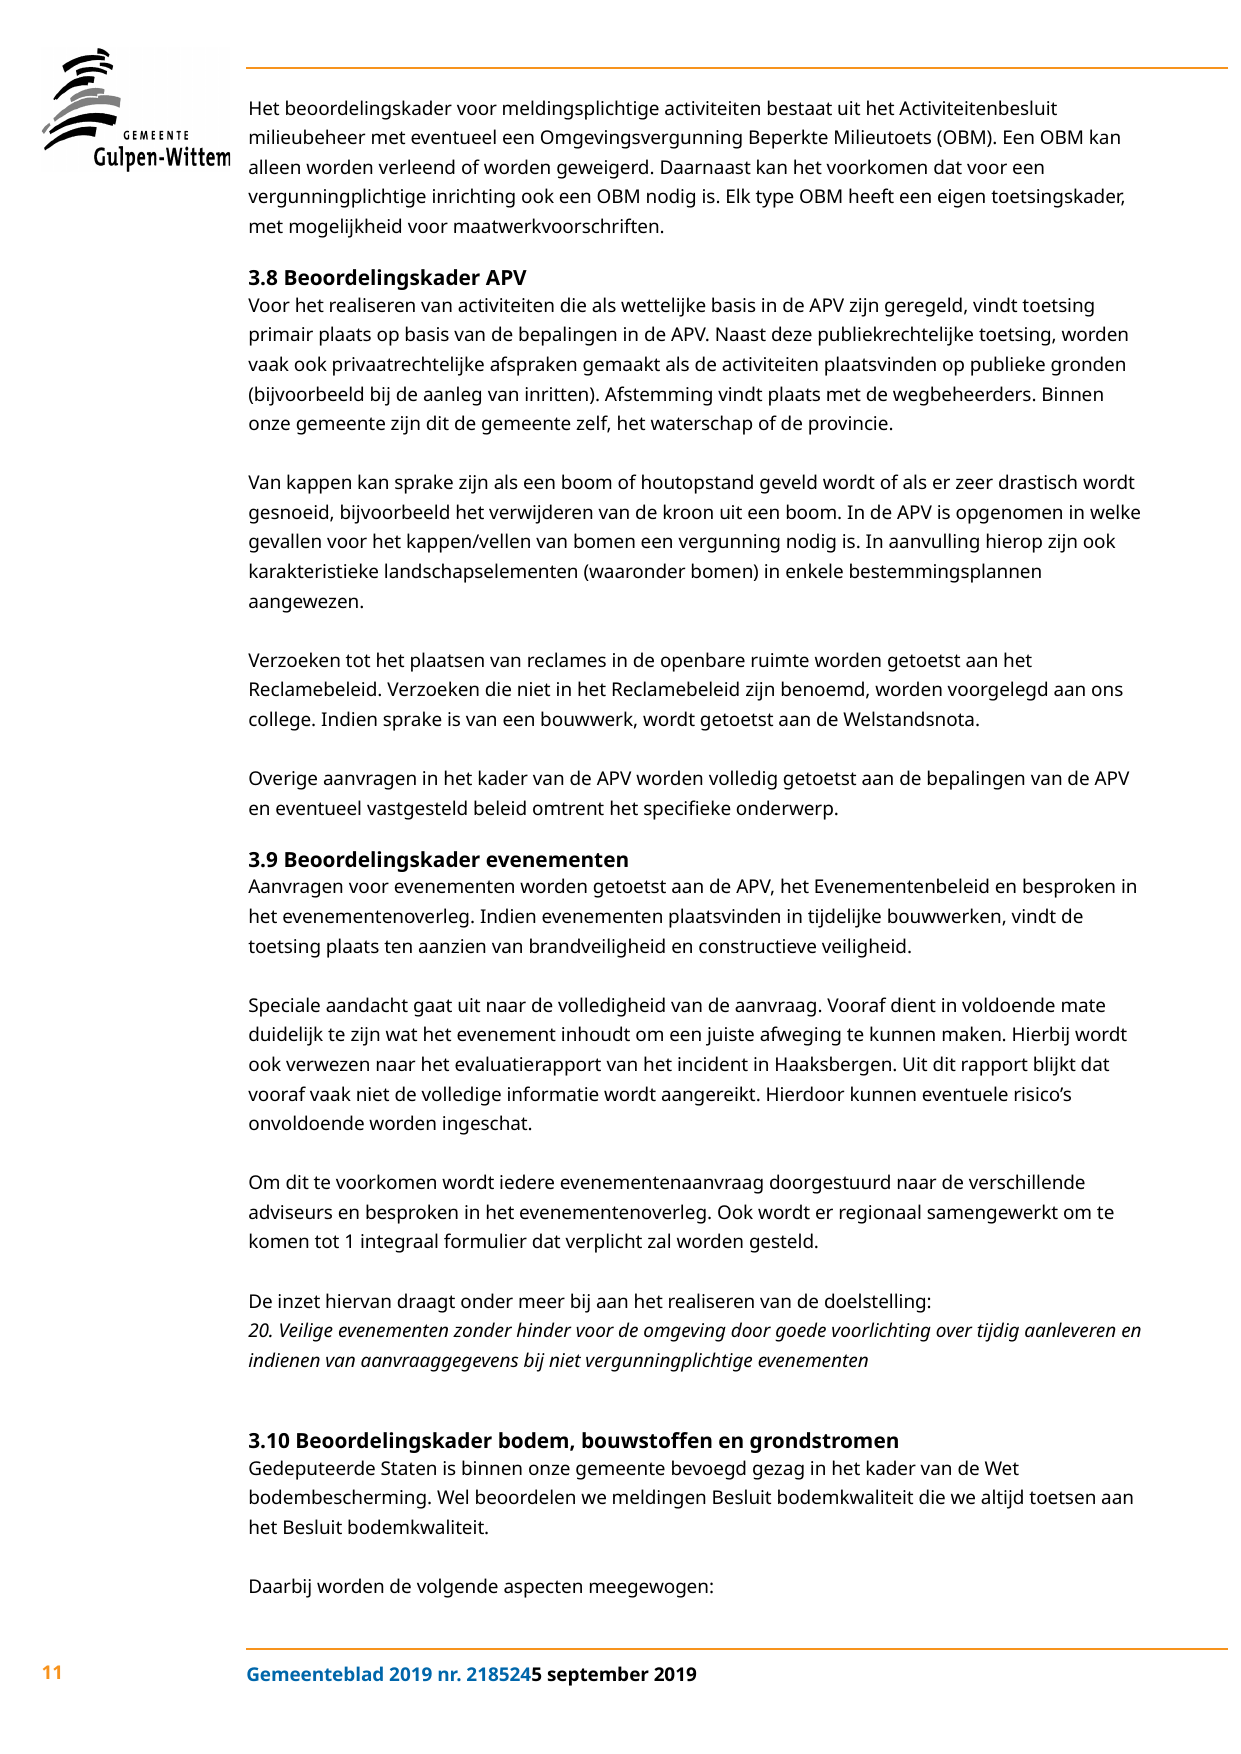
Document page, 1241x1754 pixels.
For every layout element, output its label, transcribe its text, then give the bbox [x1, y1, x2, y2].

text Voor het realiseren van activiteiten die als wettelijke basis in de APV zijn geregeld, vindt toetsing primair plaats op basis van de bepalingen in de APV. Naast deze publiekrechtelijke toetsing, worden vaak ook privaatrechtelijke afspraken gemaakt als de activiteiten plaatsvinden op publieke gronden (bijvoorbeeld bij de aanleg van inritten). Afstemming vindt plaats met de wegbeheerders. Binnen onze gemeente zijn dit de gemeente zelf, het waterschap of de provincie. [248, 292, 1152, 436]
text 3.10 Beoordelingskader bodem, bouwstoffen en grondstromen [248, 1427, 1152, 1455]
text Het beoordelingskader voor meldingsplichtige activiteiten bestaat uit het Activiteitenbesluit milieubeheer met eventueel een Omgevingsvergunning Beperkte Milieutoets (OBM). Een OBM kan alleen worden verleend of worden geweigerd. Daarnaast kan het voorkomen dat voor een vergunningplichtige inrichting ook een OBM nodig is. Elk type OBM heeft een eigen toetsingskader, met mogelijkheid voor maatwerkvoorschriften. [248, 95, 1152, 239]
table_header De inzet hiervan draagt onder meer bij aan het realiseren van de doelstelling: 20. Veilige evenementen zonder hinder voor de omgeving door goede voorlichting over tijdig aanleveren en indienen van aanvraaggegevens bij niet vergunningplichtige evenementen [248, 1288, 1152, 1373]
picture [41, 47, 231, 172]
text Daarbij worden de volgende aspecten meegewogen: [248, 1573, 1152, 1599]
text 3.8 Beoordelingskader APV [248, 263, 1152, 292]
text Gedeputeerde Staten is binnen onze gemeente bevoegd gezag in het kader van de Wet bodembescherming. Wel beoordelen we meldingen Besluit bodemkwaliteit die we altijd toetsen aan het Besluit bodemkwaliteit. [248, 1455, 1152, 1540]
text 3.9 Beoordelingskader evenementen [248, 845, 1152, 874]
text Overige aanvragen in het kader van de APV worden volledig getoetst aan de bepalingen van de APV en eventueel vastgesteld beleid omtrent het specifieke onderwerp. [248, 765, 1152, 821]
text Aanvragen voor evenementen worden getoetst aan de APV, het Evenementenbeleid en besproken in het evenementenoverleg. Indien evenementen plaatsvinden in tijdelijke bouwwerken, vindt de toetsing plaats ten aanzien van brandveiligheid en constructieve veiligheid. [248, 874, 1152, 959]
text Om dit te voorkomen wordt iedere evenementenaanvraag doorgestuurd naar de verschillende adviseurs en besproken in het evenementenoverleg. Ook wordt er regionaal samengewerkt om te komen tot 1 integraal formulier dat verplicht zal worden gesteld. [248, 1169, 1152, 1254]
text Van kappen kan sprake zijn als een boom of houtopstand geveld wordt of als er zeer drastisch wordt gesnoeid, bijvoorbeeld het verwijderen van de kroon uit een boom. In de APV is opgenomen in welke gevallen voor het kappen/vellen van bomen een vergunning nodig is. In aanvulling hierop zijn ook karakteristieke landschapselementen (waaronder bomen) in enkele bestemmingsplannen aangewezen. [248, 469, 1152, 613]
text Verzoeken tot het plaatsen van reclames in de openbare ruimte worden getoetst aan het Reclamebeleid. Verzoeken die niet in het Reclamebeleid zijn benoemd, worden voorgelegd aan ons college. Indien sprake is van een bouwwerk, wordt getoetst aan de Welstandsnota. [248, 647, 1152, 732]
text Speciale aandacht gaat uit naar de volledigheid van de aanvraag. Vooraf dient in voldoende mate duidelijk te zijn wat het evenement inhoudt om een juiste afweging te kunnen maken. Hierbij wordt ook verwezen naar het evaluatierapport van het incident in Haaksbergen. Uit dit rapport blijkt dat vooraf vaak niet de volledige informatie wordt aangereikt. Hierdoor kunnen eventuele risico’s onvoldoende worden ingeschat. [248, 992, 1152, 1136]
